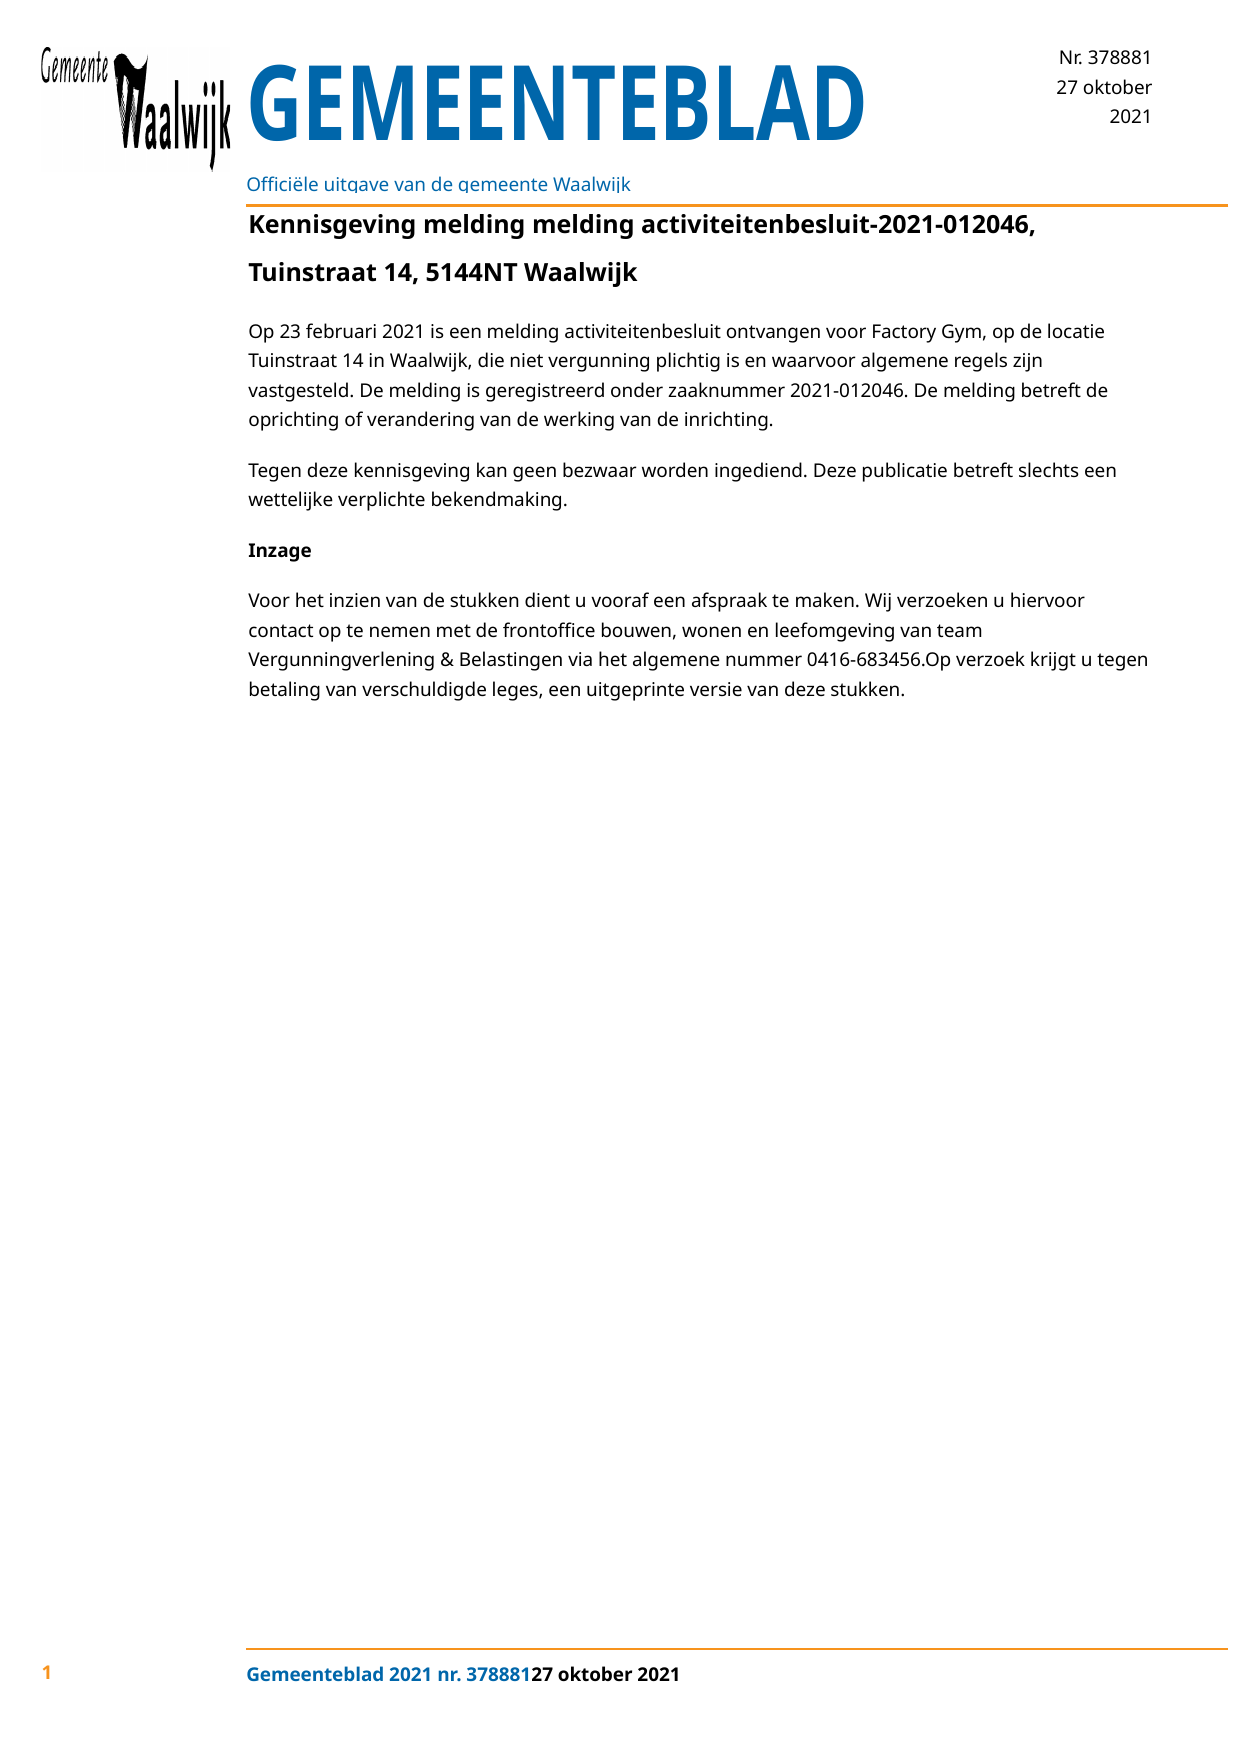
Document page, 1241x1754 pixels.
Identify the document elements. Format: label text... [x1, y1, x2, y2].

text Voor het inzien van de stukken dient u vooraf een afspraak te maken. Wij verzoeken u hiervoor contact op te nemen met de frontoffice bouwen, wonen en leefomgeving van team Vergunningverlening & Belastingen via het algemene nummer 0416-683456.Op verzoek krijgt u tegen betaling van verschuldigde leges, een uitgeprinte versie van deze stukken. [248, 587, 1152, 702]
text Op 23 februari 2021 is een melding activiteitenbesluit ontvangen voor Factory Gym, op de locatie Tuinstraat 14 in Waalwijk, die niet vergunning plichtig is en waarvoor algemene regels zijn vastgesteld. De melding is geregistreerd onder zaaknummer 2021-012046. De melding betreft de oprichting of verandering van de werking van de inrich­ting. [248, 318, 1152, 432]
text Tegen deze kennisgeving kan geen bezwaar worden ingediend. Deze publicatie betreft slechts een wettelijke verplichte bekendmaking. [248, 457, 1152, 512]
text Inzage [248, 537, 1152, 563]
picture [41, 47, 231, 172]
text Kennisgeving melding melding activiteitenbesluit-2021-012046, Tuinstraat 14, 5144NT Waalwijk [248, 207, 1152, 288]
